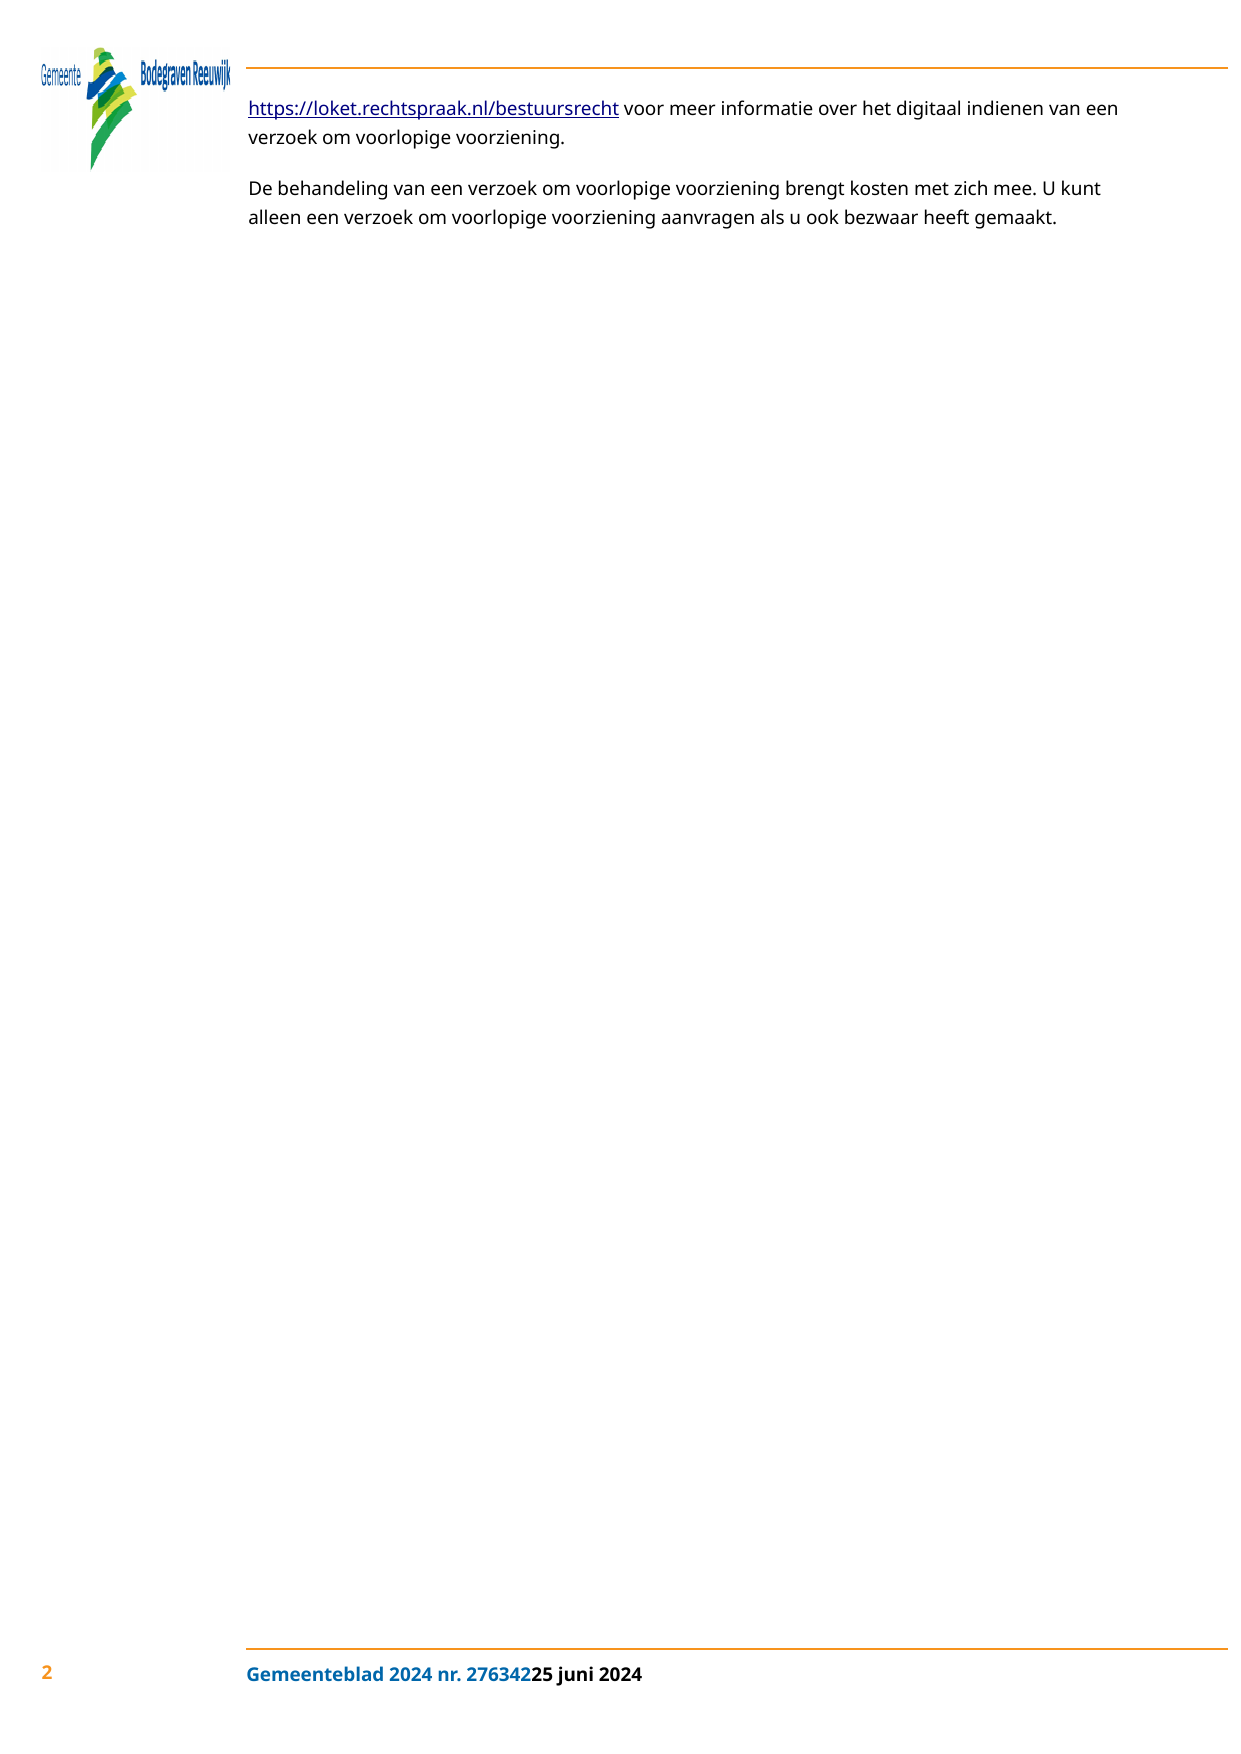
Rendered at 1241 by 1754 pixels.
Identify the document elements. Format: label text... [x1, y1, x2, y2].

picture [41, 47, 231, 172]
text https://loket.rechtspraak.nl/bestuursrecht voor meer informatie over het digitaal indienen van een verzoek om voorlopige voorziening. [248, 95, 1152, 150]
text De behandeling van een verzoek om voorlopige voorziening brengt kosten met zich mee. U kunt alleen een verzoek om voorlopige voorziening aanvragen als u ook bezwaar heeft gemaakt. [248, 175, 1152, 230]
